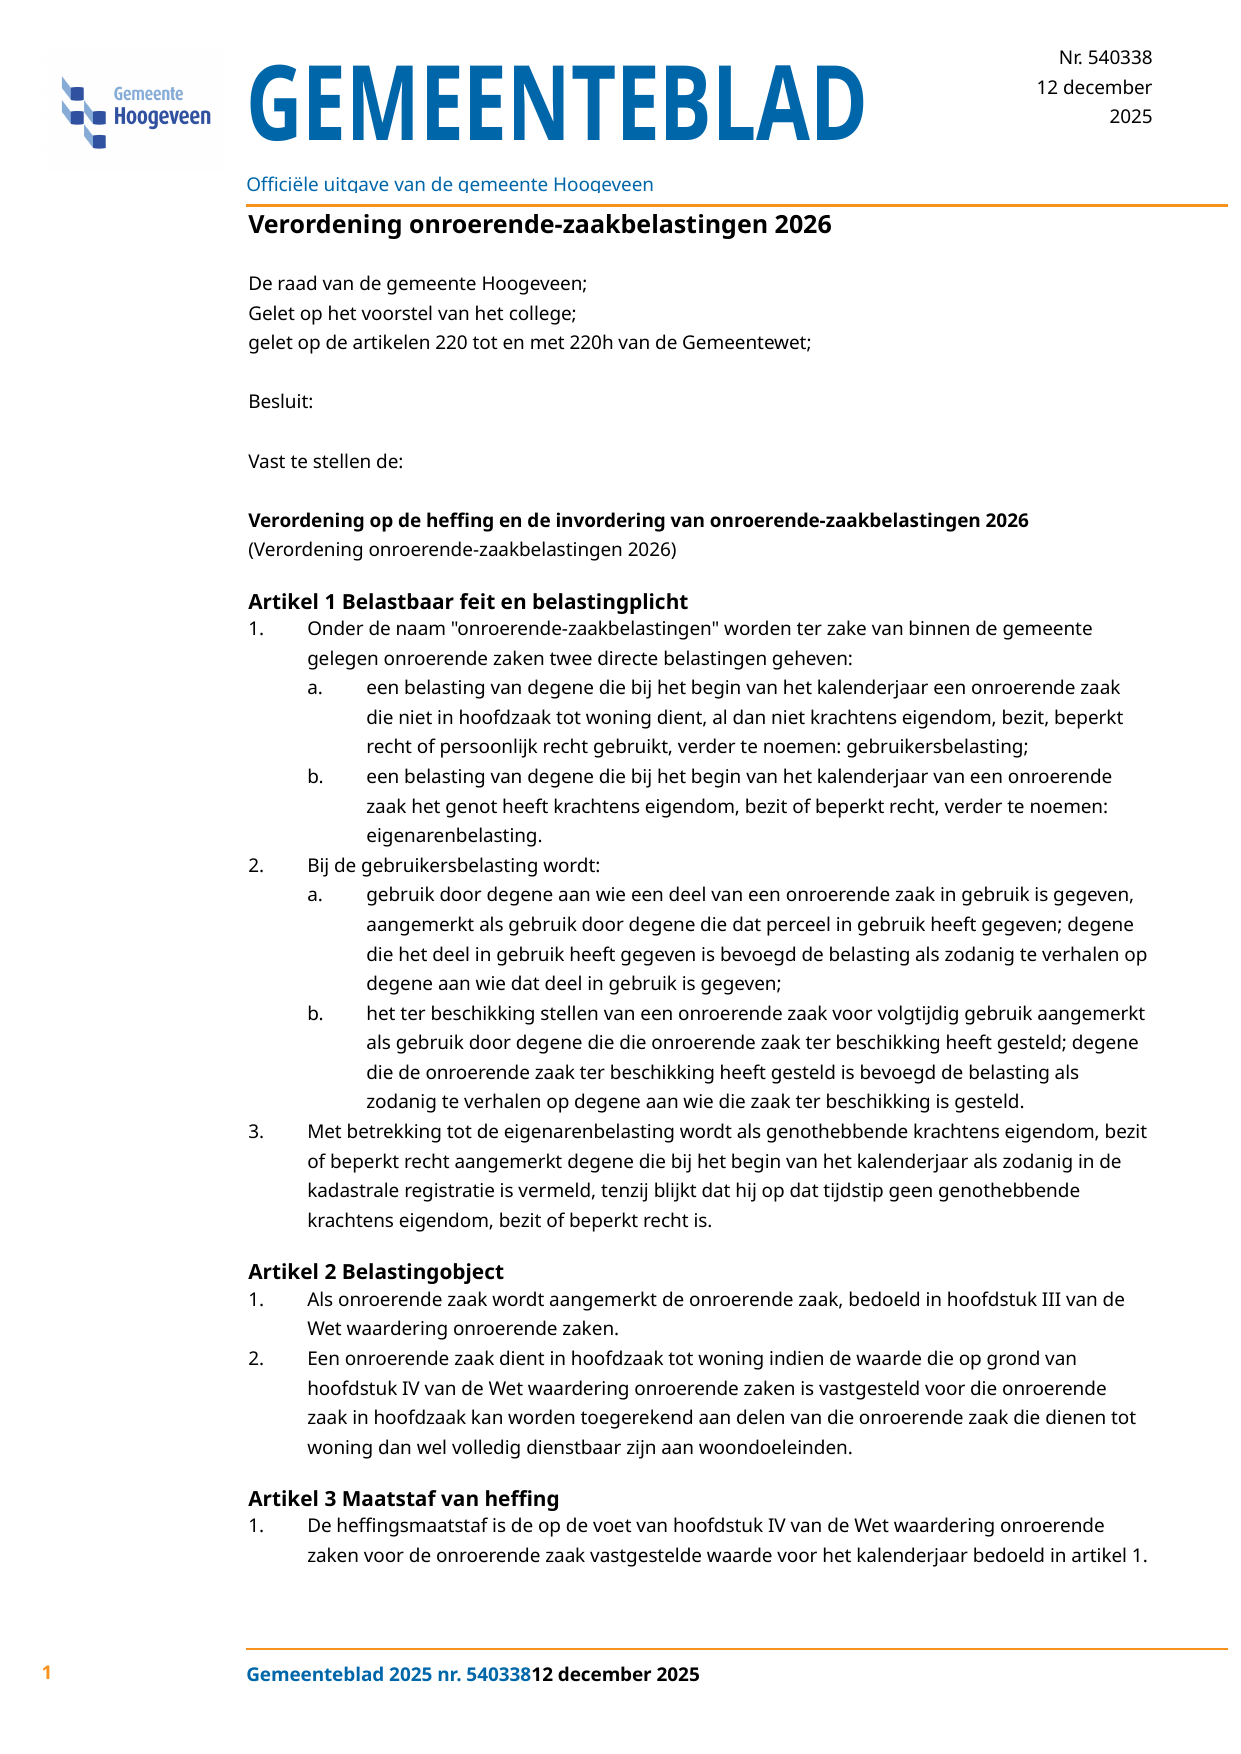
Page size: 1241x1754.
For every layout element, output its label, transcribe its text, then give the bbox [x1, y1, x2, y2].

text Verordening onroerende-zaakbelastingen 2026 [248, 207, 1152, 241]
text Artikel 3 Maatstaf van heffing [248, 1484, 1152, 1513]
list gebruik door degene aan wie een deel van een onroerende zaak in gebruik is gegeven, aangemerkt als gebruik door degene die dat perceel in gebruik heeft gegeven; degene die het deel in gebruik heeft gegeven is bevoegd de belasting als zodanig te verhalen op degene aan wie dat deel in gebruik is gegeven; [307, 882, 1152, 996]
text gelet op de artikelen 220 tot en met 220h van de Gemeentewet; [248, 329, 1152, 355]
text Besluit: [248, 389, 1152, 414]
list Een onroerende zaak dient in hoofdzaak tot woning indien de waarde die op grond van hoofdstuk IV van de Wet waardering onroerende zaken is vastgesteld voor die onroerende zaak in hoofdzaak kan worden toegerekend aan delen van die onroerende zaak die dienen tot woning dan wel volledig dienstbaar zijn aan woondoeleinden. [248, 1345, 1152, 1459]
text (Verordening onroerende-zaakbelastingen 2026) [248, 537, 1152, 562]
list Bij de gebruikersbelasting wordt: [248, 852, 1152, 878]
text De raad van de gemeente Hoogeveen; [248, 270, 1152, 296]
list Met betrekking tot de eigenarenbelasting wordt als genothebbende krachtens eigendom, bezit of beperkt recht aangemerkt degene die bij het begin van het kalenderjaar als zodanig in de kadastrale registratie is vermeld, tenzij blijkt dat hij op dat tijdstip geen genothebbende krachtens eigendom, bezit of beperkt recht is. [248, 1118, 1152, 1233]
text Vast te stellen de: [248, 448, 1152, 473]
text Verordening op de heffing en de invordering van onroerende-zaakbelastingen 2026 [248, 507, 1152, 533]
text Gelet op het voorstel van het college; [248, 300, 1152, 326]
list een belasting van degene die bij het begin van het kalenderjaar van een onroerende zaak het genot heeft krachtens eigendom, bezit of beperkt recht, verder te noemen: eigenarenbelasting. [307, 763, 1152, 848]
picture [41, 47, 231, 172]
text Artikel 1 Belastbaar feit en belastingplicht [248, 587, 1152, 615]
list De heffingsmaatstaf is de op de voet van hoofdstuk IV van de Wet waardering onroerende zaken voor de onroerende zaak vastgestelde waarde voor het kalenderjaar bedoeld in artikel 1. [248, 1513, 1152, 1568]
list het ter beschikking stellen van een onroerende zaak voor volgtijdig gebruik aangemerkt als gebruik door degene die die onroerende zaak ter beschikking heeft gesteld; degene die de onroerende zaak ter beschikking heeft gesteld is bevoegd de belasting als zodanig te verhalen op degene aan wie die zaak ter beschikking is gesteld. [307, 1000, 1152, 1114]
list Als onroerende zaak wordt aangemerkt de onroerende zaak, bedoeld in hoofdstuk III van de Wet waardering onroerende zaken. [248, 1286, 1152, 1341]
list Onder de naam "onroerende-zaakbelastingen" worden ter zake van binnen de gemeente gelegen onroerende zaken twee directe belastingen geheven: [248, 615, 1152, 671]
list een belasting van degene die bij het begin van het kalenderjaar een onroerende zaak die niet in hoofdzaak tot woning dient, al dan niet krachtens eigendom, bezit, beperkt recht of persoonlijk recht gebruikt, verder te noemen: gebruikersbelasting; [307, 674, 1152, 759]
text Artikel 2 Belastingobject [248, 1257, 1152, 1286]
